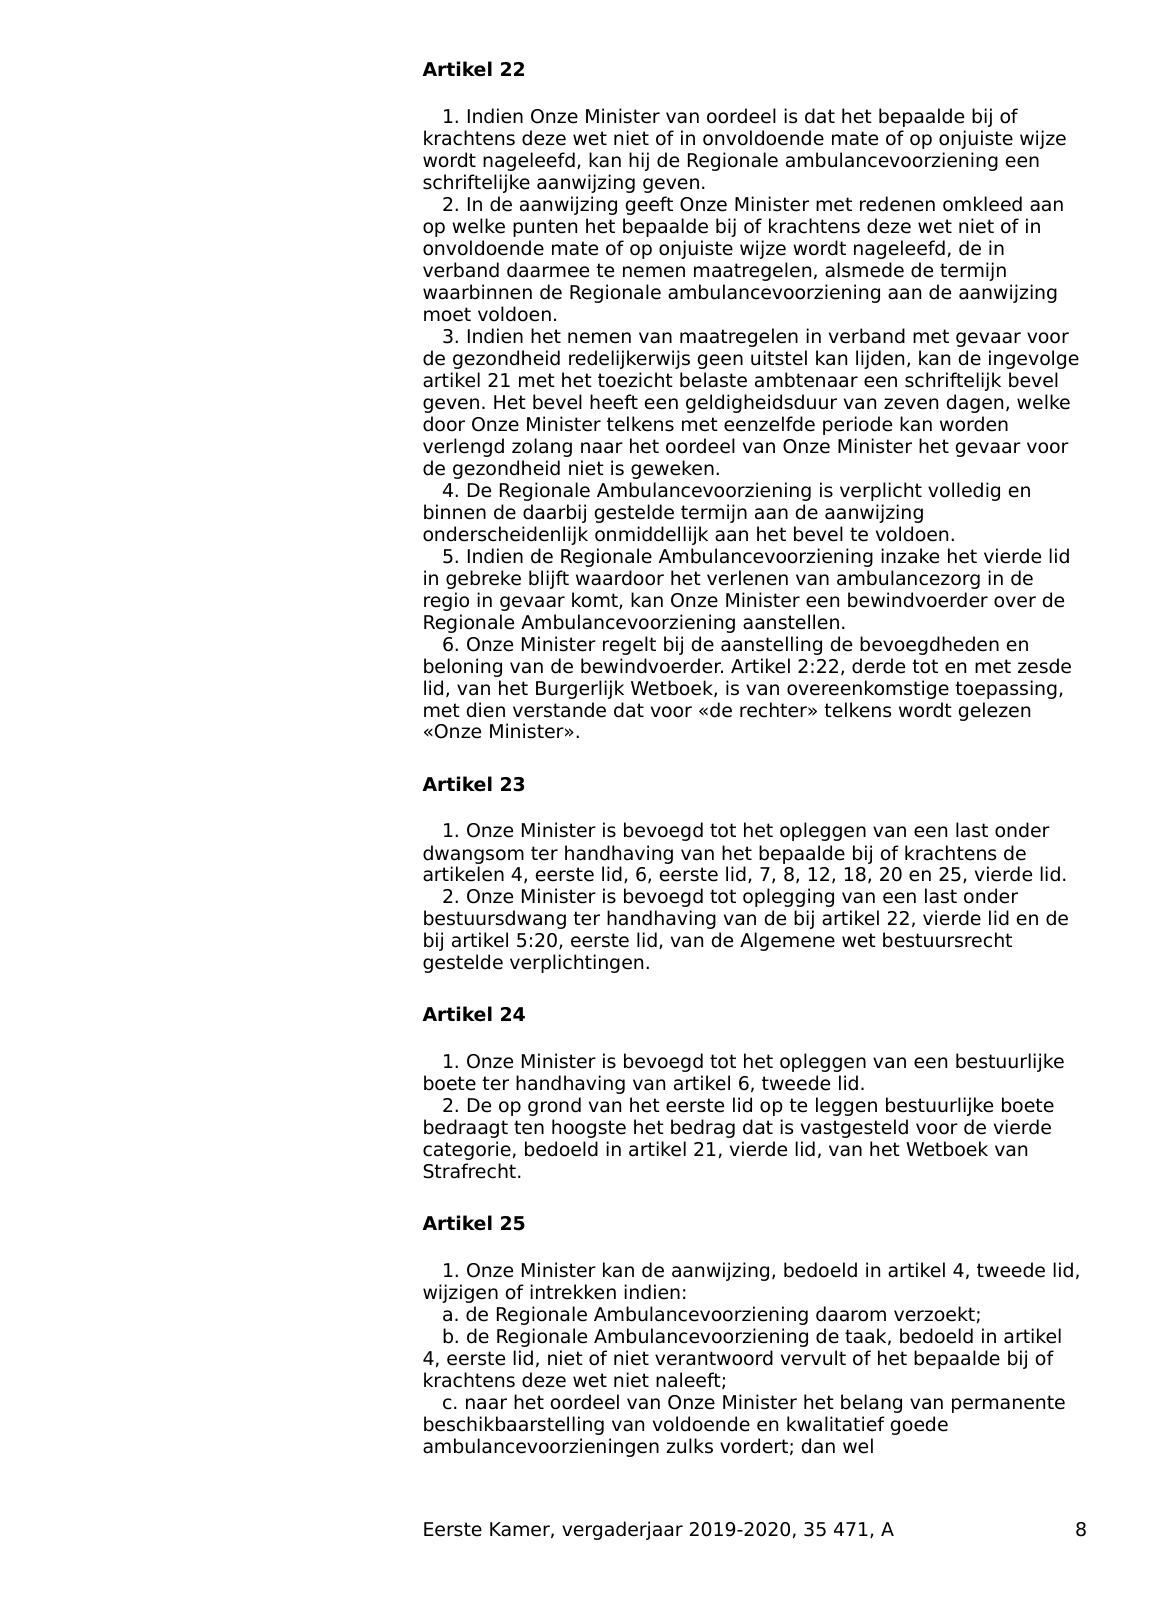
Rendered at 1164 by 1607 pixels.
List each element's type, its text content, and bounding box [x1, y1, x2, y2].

subtitle Artikel 22 [422, 59, 1087, 81]
text 1. Onze Minister is bevoegd tot het opleggen van een bestuurlijke boete ter handhaving van artikel 6, tweede lid. [422, 1051, 1087, 1095]
text 2. De op grond van het eerste lid op te leggen bestuurlijke boete bedraagt ten hoogste het bedrag dat is vastgesteld voor de vierde categorie, bedoeld in artikel 21, vierde lid, van het Wetboek van Strafrecht. [422, 1095, 1087, 1183]
text 2. Onze Minister is bevoegd tot oplegging van een last onder bestuursdwang ter handhaving van de bij artikel 22, vierde lid en de bij artikel 5:20, eerste lid, van de Algemene wet bestuursrecht gestelde verplichtingen. [422, 886, 1087, 974]
text 2. In de aanwijzing geeft Onze Minister met redenen omkleed aan op welke punten het bepaalde bij of krachtens deze wet niet of in onvoldoende mate of op onjuiste wijze wordt nageleefd, de in verband daarmee te nemen maatregelen, alsmede de termijn waarbinnen de Regionale ambulancevoorziening aan de aanwijzing moet voldoen. [422, 194, 1087, 326]
text 3. Indien het nemen van maatregelen in verband met gevaar voor de gezondheid redelijkerwijs geen uitstel kan lijden, kan de ingevolge artikel 21 met het toezicht belaste ambtenaar een schriftelijk bevel geven. Het bevel heeft een geldigheidsduur van zeven dagen, welke door Onze Minister telkens met eenzelfde periode kan worden verlengd zolang naar het oordeel van Onze Minister het gevaar voor de gezondheid niet is geweken. [422, 326, 1087, 480]
text b. de Regionale Ambulancevoorziening de taak, bedoeld in artikel 4, eerste lid, niet of niet verantwoord vervult of het bepaalde bij of krachtens deze wet niet naleeft; [422, 1326, 1087, 1392]
text 4. De Regionale Ambulancevoorziening is verplicht volledig en binnen de daarbij gestelde termijn aan de aanwijzing onderscheidenlijk onmiddellijk aan het bevel te voldoen. [422, 480, 1087, 546]
subtitle Artikel 23 [422, 773, 1087, 795]
text 1. Indien Onze Minister van oordeel is dat het bepaalde bij of krachtens deze wet niet of in onvoldoende mate of op onjuiste wijze wordt nageleefd, kan hij de Regionale ambulancevoorziening een schriftelijke aanwijzing geven. [422, 106, 1087, 194]
text a. de Regionale Ambulancevoorziening daarom verzoekt; [422, 1304, 1087, 1326]
text c. naar het oordeel van Onze Minister het belang van permanente beschikbaarstelling van voldoende en kwalitatief goede ambulancevoorzieningen zulks vordert; dan wel [422, 1392, 1087, 1458]
text 1. Onze Minister kan de aanwijzing, bedoeld in artikel 4, tweede lid, wijzigen of intrekken indien: [422, 1260, 1087, 1304]
text 1. Onze Minister is bevoegd tot het opleggen van een last onder dwangsom ter handhaving van het bepaalde bij of krachtens de artikelen 4, eerste lid, 6, eerste lid, 7, 8, 12, 18, 20 en 25, vierde lid. [422, 820, 1087, 886]
subtitle Artikel 24 [422, 1004, 1087, 1026]
text 5. Indien de Regionale Ambulancevoorziening inzake het vierde lid in gebreke blijft waardoor het verlenen van ambulancezorg in de regio in gevaar komt, kan Onze Minister een bewindvoerder over de Regionale Ambulancevoorziening aanstellen. [422, 546, 1087, 633]
text 6. Onze Minister regelt bij de aanstelling de bevoegdheden en beloning van de bewindvoerder. Artikel 2:22, derde tot en met zesde lid, van het Burgerlijk Wetboek, is van overeenkomstige toepassing, met dien verstande dat voor «de rechter» telkens wordt gelezen «Onze Minister». [422, 633, 1087, 743]
subtitle Artikel 25 [422, 1213, 1087, 1235]
